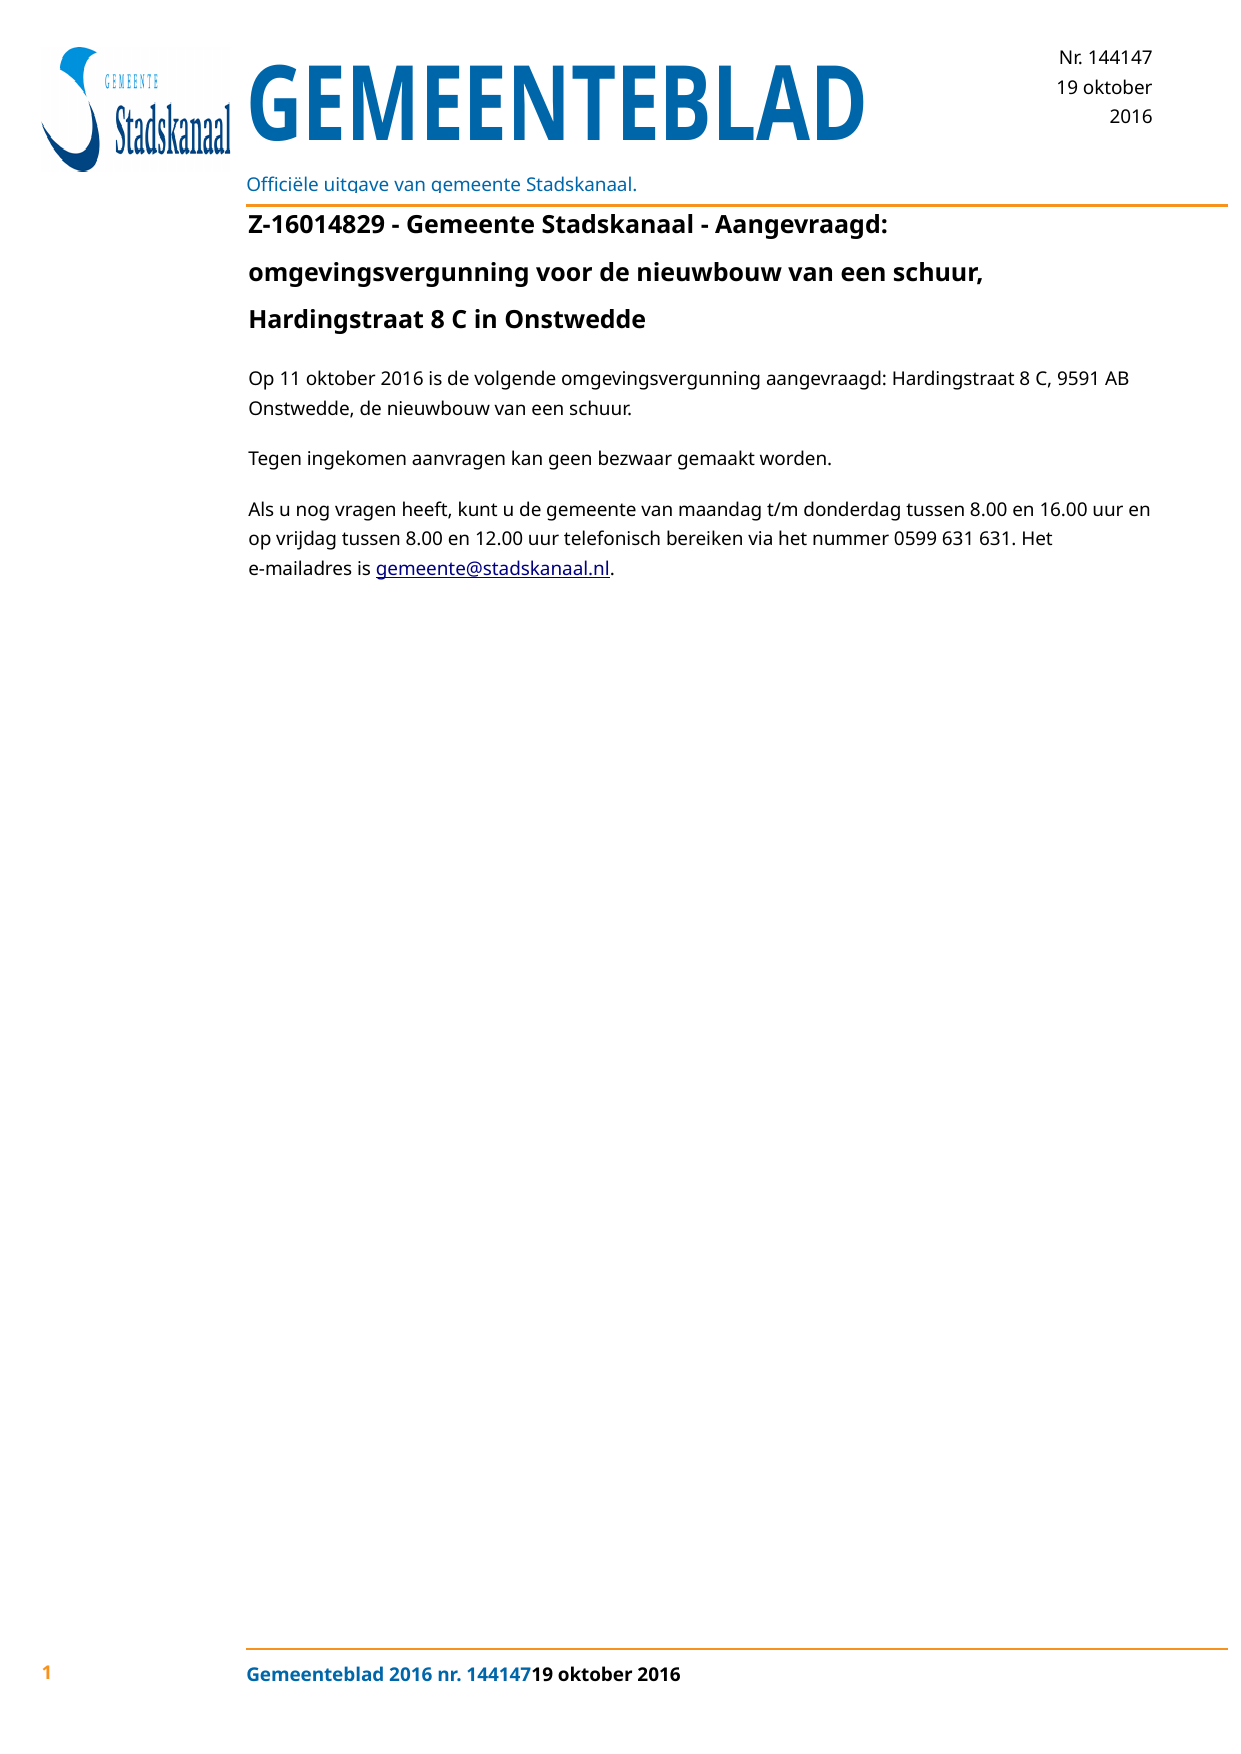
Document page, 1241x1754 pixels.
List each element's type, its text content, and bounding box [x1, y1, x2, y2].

text Tegen ingekomen aanvragen kan geen bezwaar gemaakt worden. [248, 446, 1152, 471]
text Als u nog vragen heeft, kunt u de gemeente van maandag t/m donderdag tussen 8.00 en 16.00 uur en op vrijdag tussen 8.00 en 12.00 uur telefonisch bereiken via het nummer 0599 631 631. Het e‑mailadres is gemeente@stadskanaal.nl. [248, 496, 1152, 581]
text Op 11 oktober 2016 is de volgende omgevingsvergunning aangevraagd: Hardingstraat 8 C, 9591 AB Onstwedde, de nieuwbouw van een schuur. [248, 366, 1152, 421]
picture [41, 47, 231, 172]
text Z-16014829 - Gemeente Stadskanaal - Aangevraagd: omgevingsvergunning voor de nieuwbouw van een schuur, Hardingstraat 8 C in Onstwedde [248, 207, 1152, 336]
